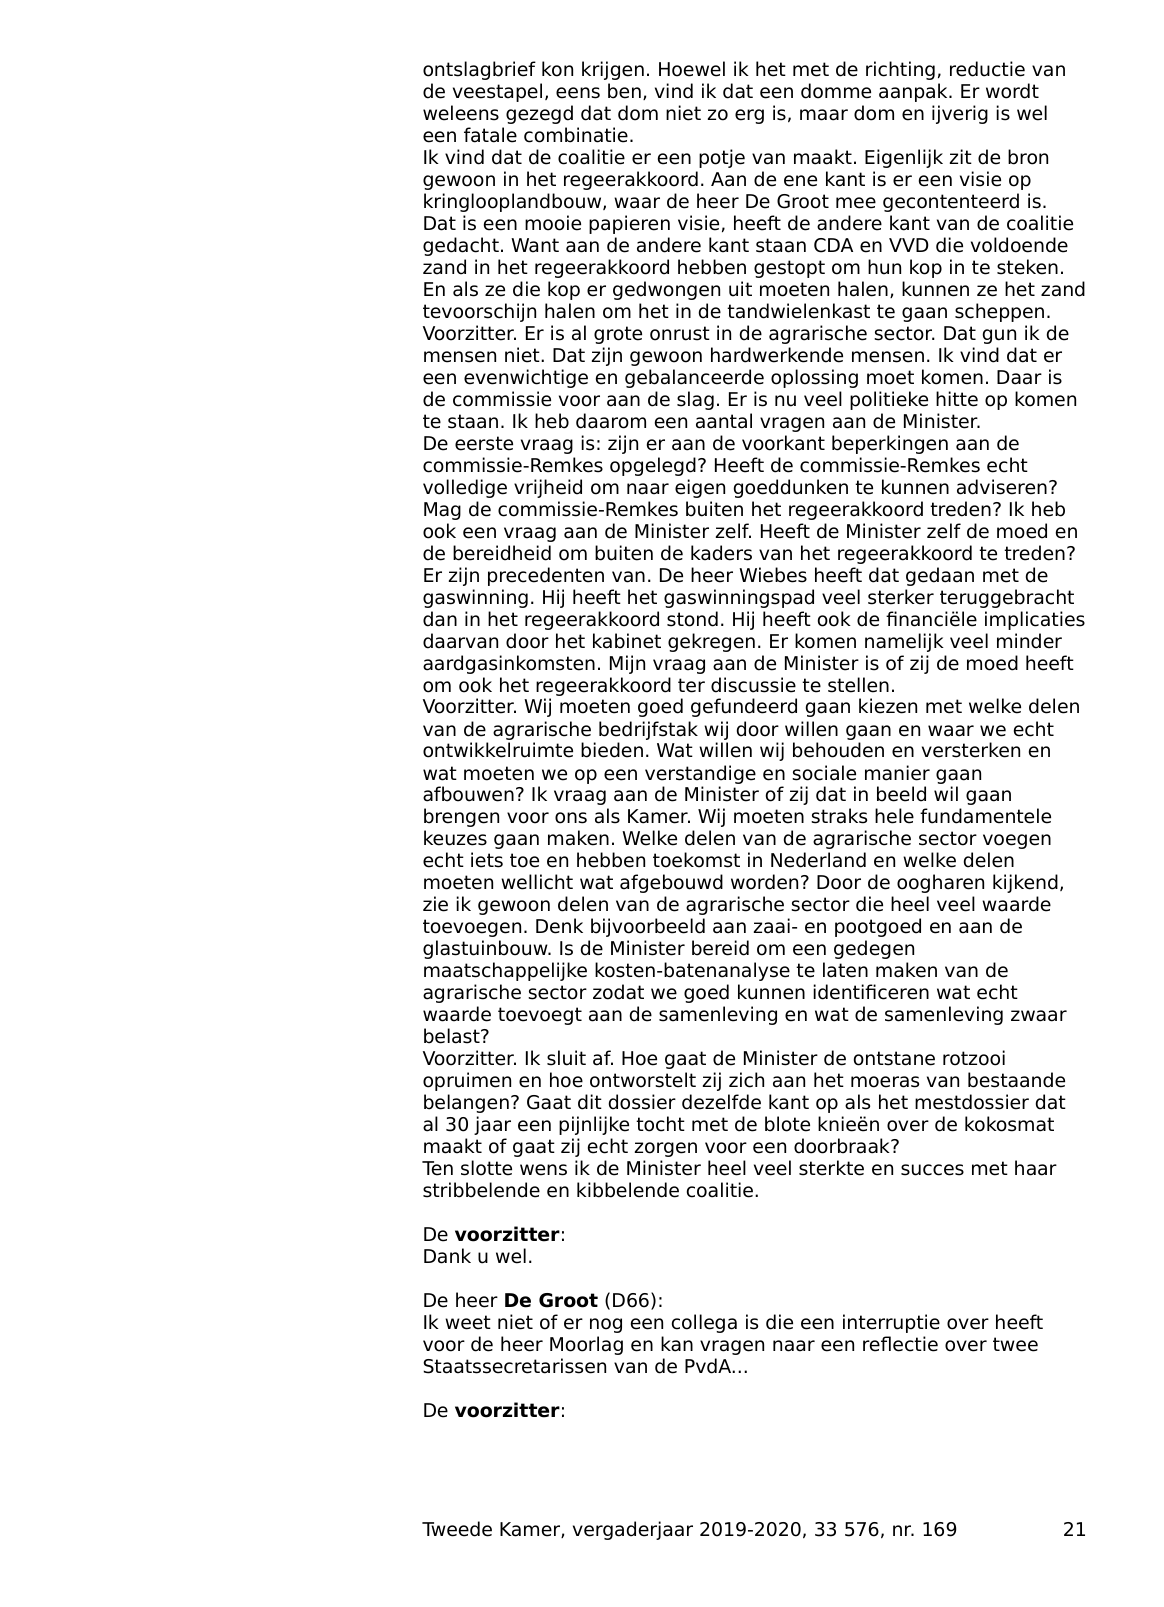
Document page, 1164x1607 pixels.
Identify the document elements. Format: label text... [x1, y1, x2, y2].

text Dank u wel. [422, 1246, 1087, 1268]
text Voorzitter. Wij moeten goed gefundeerd gaan kiezen met welke delen van de agrarische bedrijfstak wij door willen gaan en waar we echt ontwikkelruimte bieden. Wat willen wij behouden en versterken en wat moeten we op een verstandige en sociale manier gaan afbouwen? Ik vraag aan de Minister of zij dat in beeld wil gaan brengen voor ons als Kamer. Wij moeten straks hele fundamentele keuzes gaan maken. Welke delen van de agrarische sector voegen echt iets toe en hebben toekomst in Nederland en welke delen moeten wellicht wat afgebouwd worden? Door de oogharen kijkend, zie ik gewoon delen van de agrarische sector die heel veel waarde toevoegen. Denk bijvoorbeeld aan zaai- en pootgoed en aan de glastuinbouw. Is de Minister bereid om een gedegen maatschappelijke kosten-batenanalyse te laten maken van de agrarische sector zodat we goed kunnen identificeren wat echt waarde toevoegt aan de samenleving en wat de samenleving zwaar belast? [422, 696, 1087, 1048]
text Ten slotte wens ik de Minister heel veel sterkte en succes met haar stribbelende en kibbelende coalitie. [422, 1158, 1087, 1202]
text Ik weet niet of er nog een collega is die een interruptie over heeft voor de heer Moorlag en kan vragen naar een reflectie over twee Staatssecretarissen van de PvdA... [422, 1312, 1087, 1378]
text De heer De Groot (D66): [422, 1290, 1087, 1312]
text De voorzitter: [422, 1400, 1087, 1422]
text Voorzitter. Er is al grote onrust in de agrarische sector. Dat gun ik de mensen niet. Dat zijn gewoon hardwerkende mensen. Ik vind dat er een evenwichtige en gebalanceerde oplossing moet komen. Daar is de commissie voor aan de slag. Er is nu veel politieke hitte op komen te staan. Ik heb daarom een aantal vragen aan de Minister. [422, 323, 1087, 433]
text Ik vind dat de coalitie er een potje van maakt. Eigenlijk zit de bron gewoon in het regeerakkoord. Aan de ene kant is er een visie op kringlooplandbouw, waar de heer De Groot mee gecontenteerd is. Dat is een mooie papieren visie, heeft de andere kant van de coalitie gedacht. Want aan de andere kant staan CDA en VVD die voldoende zand in het regeerakkoord hebben gestopt om hun kop in te steken. En als ze die kop er gedwongen uit moeten halen, kunnen ze het zand tevoorschijn halen om het in de tandwielenkast te gaan scheppen. [422, 147, 1087, 323]
text Voorzitter. Ik sluit af. Hoe gaat de Minister de ontstane rotzooi opruimen en hoe ontworstelt zij zich aan het moeras van bestaande belangen? Gaat dit dossier dezelfde kant op als het mestdossier dat al 30 jaar een pijnlijke tocht met de blote knieën over de kokosmat maakt of gaat zij echt zorgen voor een doorbraak? [422, 1048, 1087, 1158]
text ontslagbrief kon krijgen. Hoewel ik het met de richting, reductie van de veestapel, eens ben, vind ik dat een domme aanpak. Er wordt weleens gezegd dat dom niet zo erg is, maar dom en ijverig is wel een fatale combinatie. [422, 59, 1087, 147]
text De eerste vraag is: zijn er aan de voorkant beperkingen aan de commissie-Remkes opgelegd? Heeft de commissie-Remkes echt volledige vrijheid om naar eigen goeddunken te kunnen adviseren? Mag de commissie-Remkes buiten het regeerakkoord treden? Ik heb ook een vraag aan de Minister zelf. Heeft de Minister zelf de moed en de bereidheid om buiten de kaders van het regeerakkoord te treden? Er zijn precedenten van. De heer Wiebes heeft dat gedaan met de gaswinning. Hij heeft het gaswinningspad veel sterker teruggebracht dan in het regeerakkoord stond. Hij heeft ook de financiële implicaties daarvan door het kabinet gekregen. Er komen namelijk veel minder aardgasinkomsten. Mijn vraag aan de Minister is of zij de moed heeft om ook het regeerakkoord ter discussie te stellen. [422, 433, 1087, 696]
text De voorzitter: [422, 1224, 1087, 1246]
